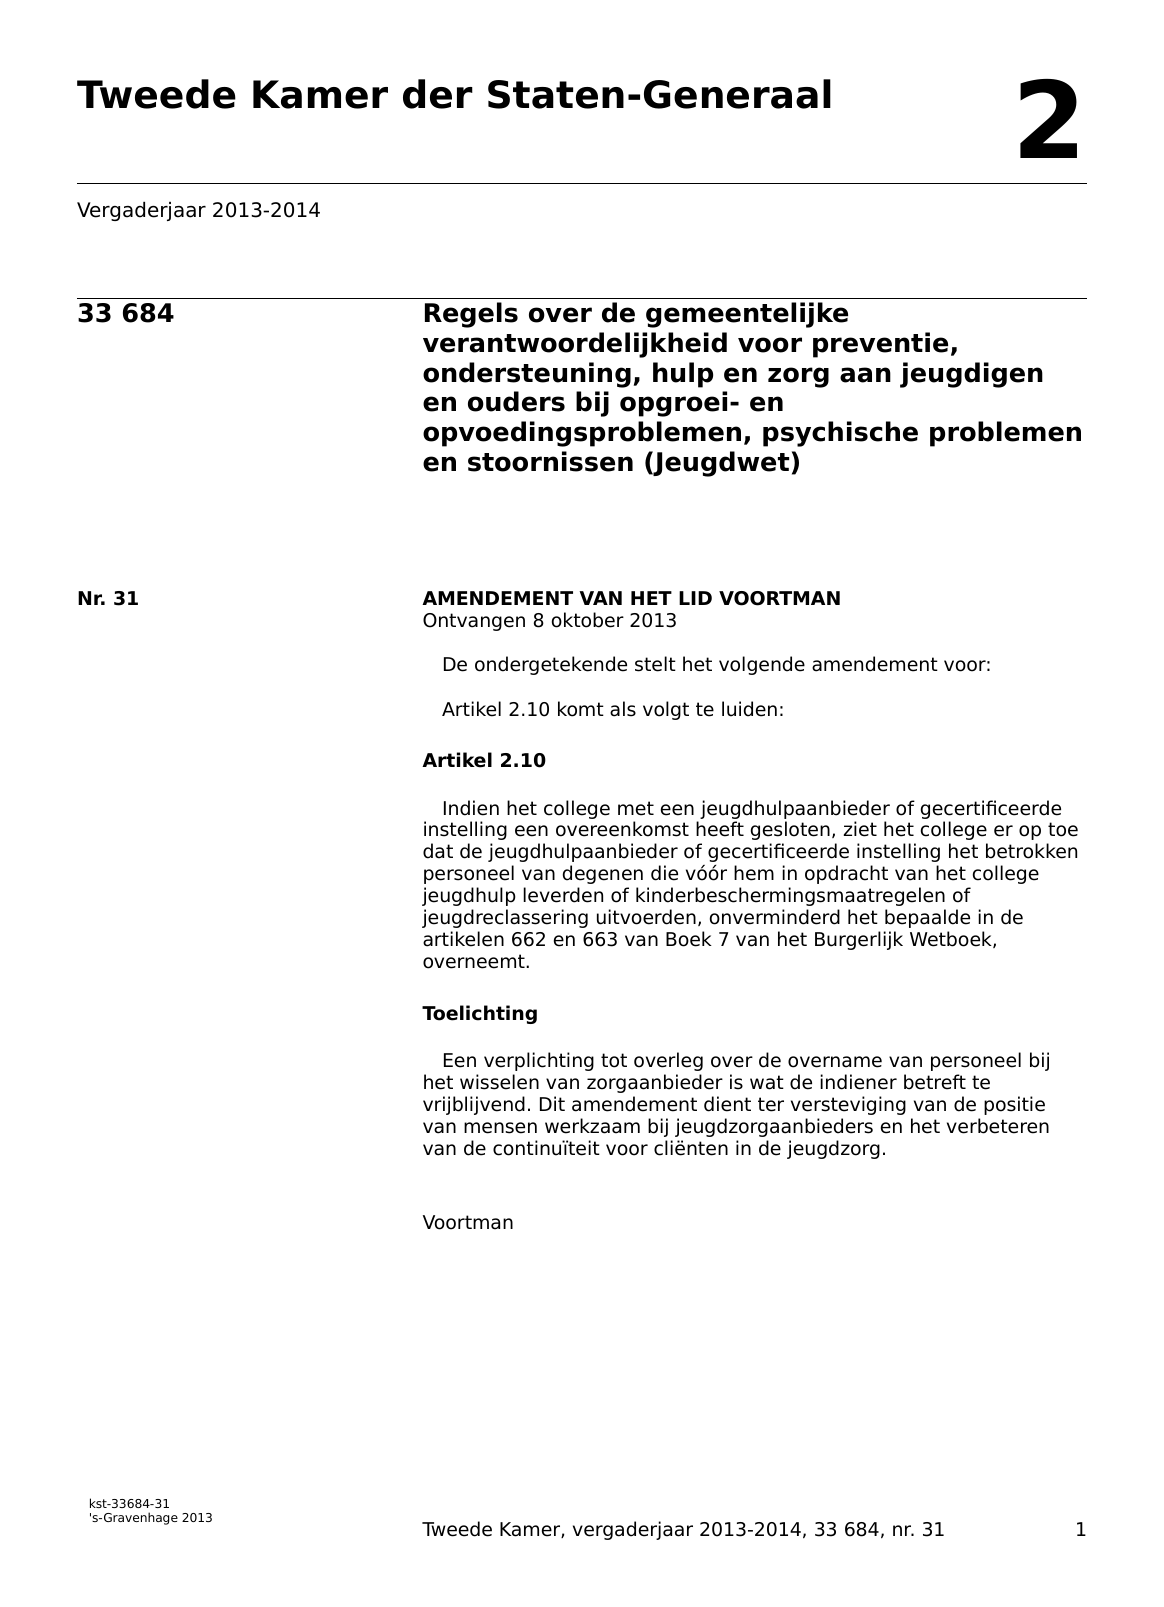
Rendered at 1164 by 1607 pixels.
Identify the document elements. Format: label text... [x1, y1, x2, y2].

text Ontvangen 8 oktober 2013 [422, 610, 1087, 632]
subtitle 33 684 Regels over de gemeentelijke verantwoordelijkheid voor preventie, ondersteuning, hulp en zorg aan jeugdigen en ouders bij opgroei- en opvoedingsproblemen, psychische problemen en stoornissen (Jeugdwet) [77, 299, 1087, 477]
subtitle Nr. 31 AMENDEMENT VAN HET LID VOORTMAN [77, 588, 1087, 610]
text kst-33684-31 [88, 1497, 323, 1511]
text Indien het college met een jeugdhulpaanbieder of gecertificeerde instelling een overeenkomst heeft gesloten, ziet het college er op toe dat de jeugdhulpaanbieder of gecertificeerde instelling het betrokken personeel van degenen die vóór hem in opdracht van het college jeugdhulp leverden of kinderbeschermingsmaatregelen of jeugdreclassering uitvoerden, onverminderd het bepaalde in de artikelen 662 en 663 van Boek 7 van het Burgerlijk Wetboek, overneemt. [422, 797, 1087, 973]
subtitle Toelichting [422, 1003, 1087, 1025]
table_cell Vergaderjaar 2013-2014 [77, 184, 1087, 298]
subtitle Artikel 2.10 [422, 750, 1087, 772]
text Een verplichting tot overleg over de overname van personeel bij het wisselen van zorgaanbieder is wat de indiener betreft te vrijblijvend. Dit amendement dient ter versteviging van de positie van mensen werkzaam bij jeugdzorgaanbieders en het verbeteren van de continuïteit voor cliënten in de jeugdzorg. [422, 1050, 1087, 1160]
text De ondergetekende stelt het volgende amendement voor: [422, 654, 1087, 676]
table_header Tweede Kamer der Staten-Generaal [77, 59, 886, 183]
text Artikel 2.10 komt als volgt te luiden: [422, 698, 1087, 720]
table_header 2 [886, 59, 1087, 183]
text 's-Gravenhage 2013 [88, 1511, 323, 1525]
text Voortman [422, 1190, 1087, 1234]
